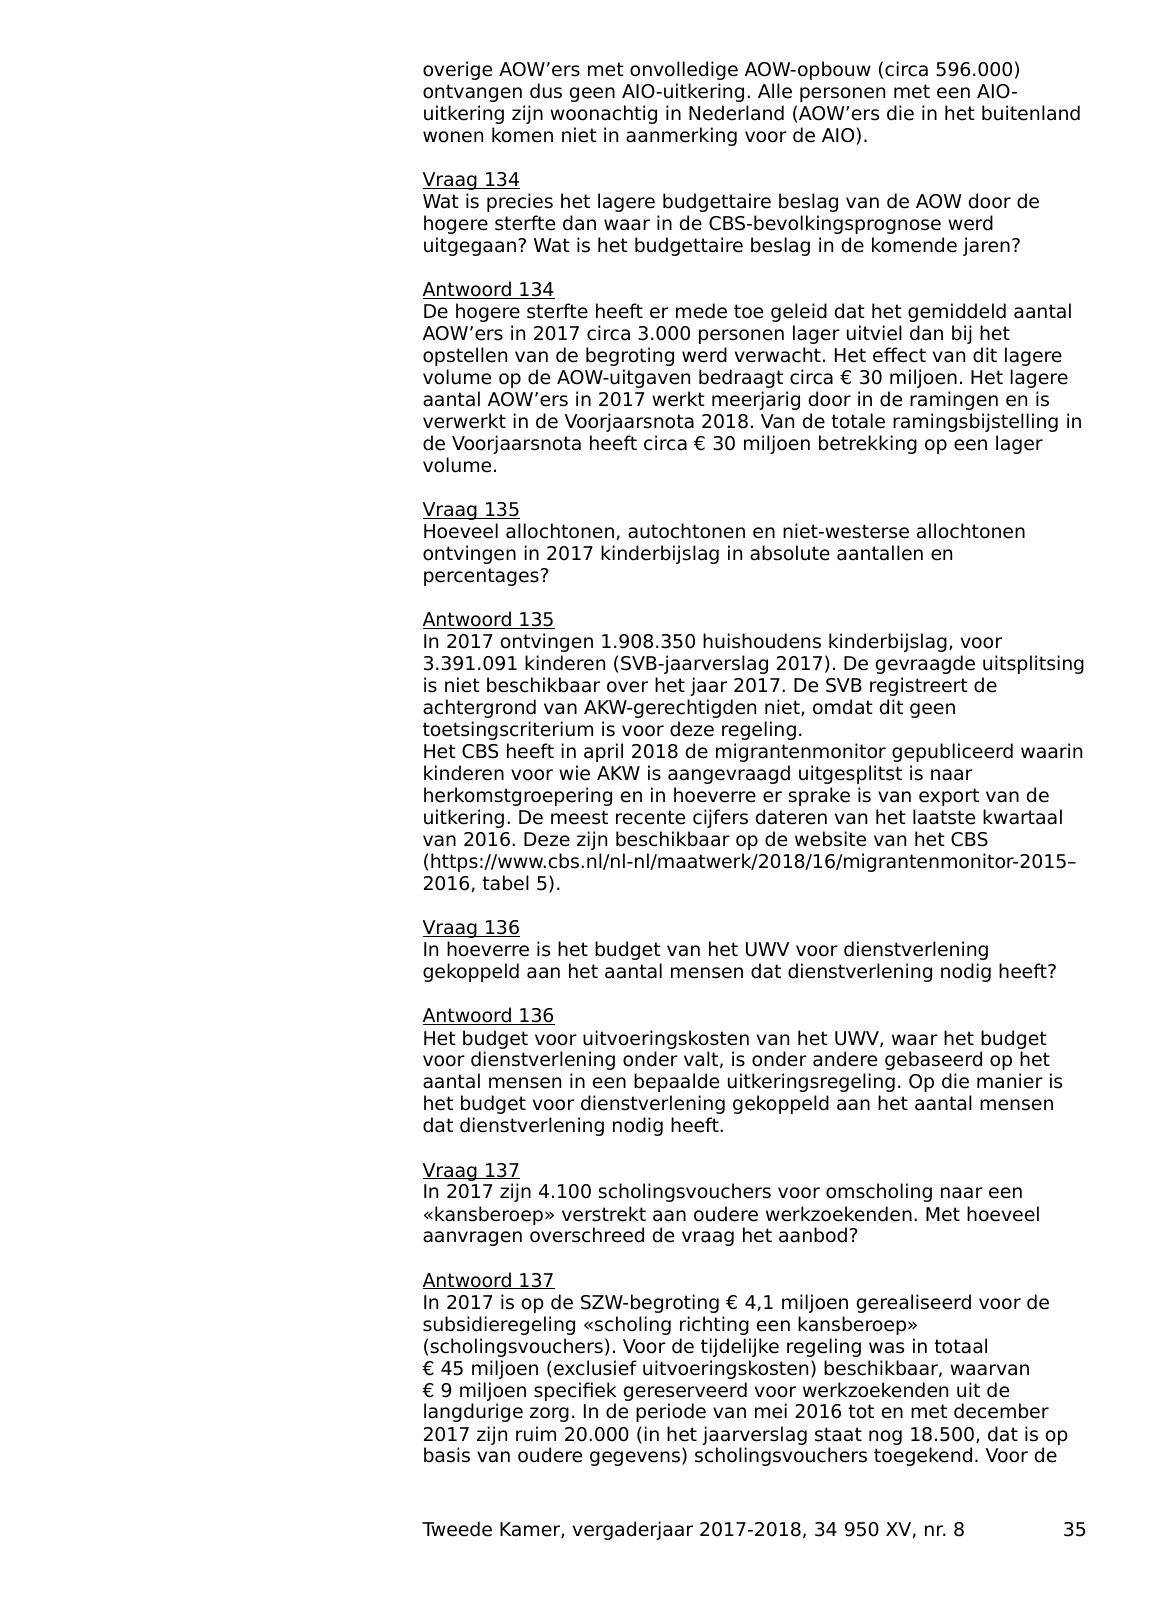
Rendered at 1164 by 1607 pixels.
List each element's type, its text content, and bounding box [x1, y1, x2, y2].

text In 2017 is op de SZW-begroting € 4,1 miljoen gerealiseerd voor de subsidieregeling «scholing richting een kansberoep» (scholingsvouchers). Voor de tijdelijke regeling was in totaal € 45 miljoen (exclusief uitvoeringskosten) beschikbaar, waarvan € 9 miljoen specifiek gereserveerd voor werkzoekenden uit de langdurige zorg. In de periode van mei 2016 tot en met december 2017 zijn ruim 20.000 (in het jaarverslag staat nog 18.500, dat is op basis van oudere gegevens) scholingsvouchers toegekend. Voor de [422, 1292, 1087, 1467]
text Hoeveel allochtonen, autochtonen en niet-westerse allochtonen ontvingen in 2017 kinderbijslag in absolute aantallen en percentages? [422, 521, 1087, 587]
text Vraag 134 [422, 169, 1087, 191]
text Wat is precies het lagere budgettaire beslag van de AOW door de hogere sterfte dan waar in de CBS-bevolkingsprognose werd uitgegaan? Wat is het budgettaire beslag in de komende jaren? [422, 191, 1087, 257]
text Antwoord 134 [422, 279, 1087, 301]
text In 2017 ontvingen 1.908.350 huishoudens kinderbijslag, voor 3.391.091 kinderen (SVB-jaarverslag 2017). De gevraagde uitsplitsing is niet beschikbaar over het jaar 2017. De SVB registreert de achtergrond van AKW-gerechtigden niet, omdat dit geen toetsingscriterium is voor deze regeling. [422, 631, 1087, 741]
text Vraag 135 [422, 499, 1087, 521]
text Antwoord 136 [422, 1005, 1087, 1027]
text Antwoord 135 [422, 609, 1087, 631]
text In 2017 zijn 4.100 scholingsvouchers voor omscholing naar een «kansberoep» verstrekt aan oudere werkzoekenden. Met hoeveel aanvragen overschreed de vraag het aanbod? [422, 1181, 1087, 1247]
text Het budget voor uitvoeringskosten van het UWV, waar het budget voor dienstverlening onder valt, is onder andere gebaseerd op het aantal mensen in een bepaalde uitkeringsregeling. Op die manier is het budget voor dienstverlening gekoppeld aan het aantal mensen dat dienstverlening nodig heeft. [422, 1027, 1087, 1137]
text In hoeverre is het budget van het UWV voor dienstverlening gekoppeld aan het aantal mensen dat dienstverlening nodig heeft? [422, 939, 1087, 983]
text Antwoord 137 [422, 1269, 1087, 1292]
text Vraag 137 [422, 1159, 1087, 1181]
text Vraag 136 [422, 917, 1087, 939]
text overige AOW’ers met onvolledige AOW-opbouw (circa 596.000) ontvangen dus geen AIO-uitkering. Alle personen met een AIO-uitkering zijn woonachtig in Nederland (AOW’ers die in het buitenland wonen komen niet in aanmerking voor de AIO). [422, 59, 1087, 147]
text De hogere sterfte heeft er mede toe geleid dat het gemiddeld aantal AOW’ers in 2017 circa 3.000 personen lager uitviel dan bij het opstellen van de begroting werd verwacht. Het effect van dit lagere volume op de AOW-uitgaven bedraagt circa € 30 miljoen. Het lagere aantal AOW’ers in 2017 werkt meerjarig door in de ramingen en is verwerkt in de Voorjaarsnota 2018. Van de totale ramingsbijstelling in de Voorjaarsnota heeft circa € 30 miljoen betrekking op een lager volume. [422, 301, 1087, 477]
text Het CBS heeft in april 2018 de migrantenmonitor gepubliceerd waarin kinderen voor wie AKW is aangevraagd uitgesplitst is naar herkomstgroepering en in hoeverre er sprake is van export van de uitkering. De meest recente cijfers dateren van het laatste kwartaal van 2016. Deze zijn beschikbaar op de website van het CBS (https://www.cbs.nl/nl-nl/maatwerk/2018/16/migrantenmonitor-2015–2016, tabel 5). [422, 741, 1087, 895]
